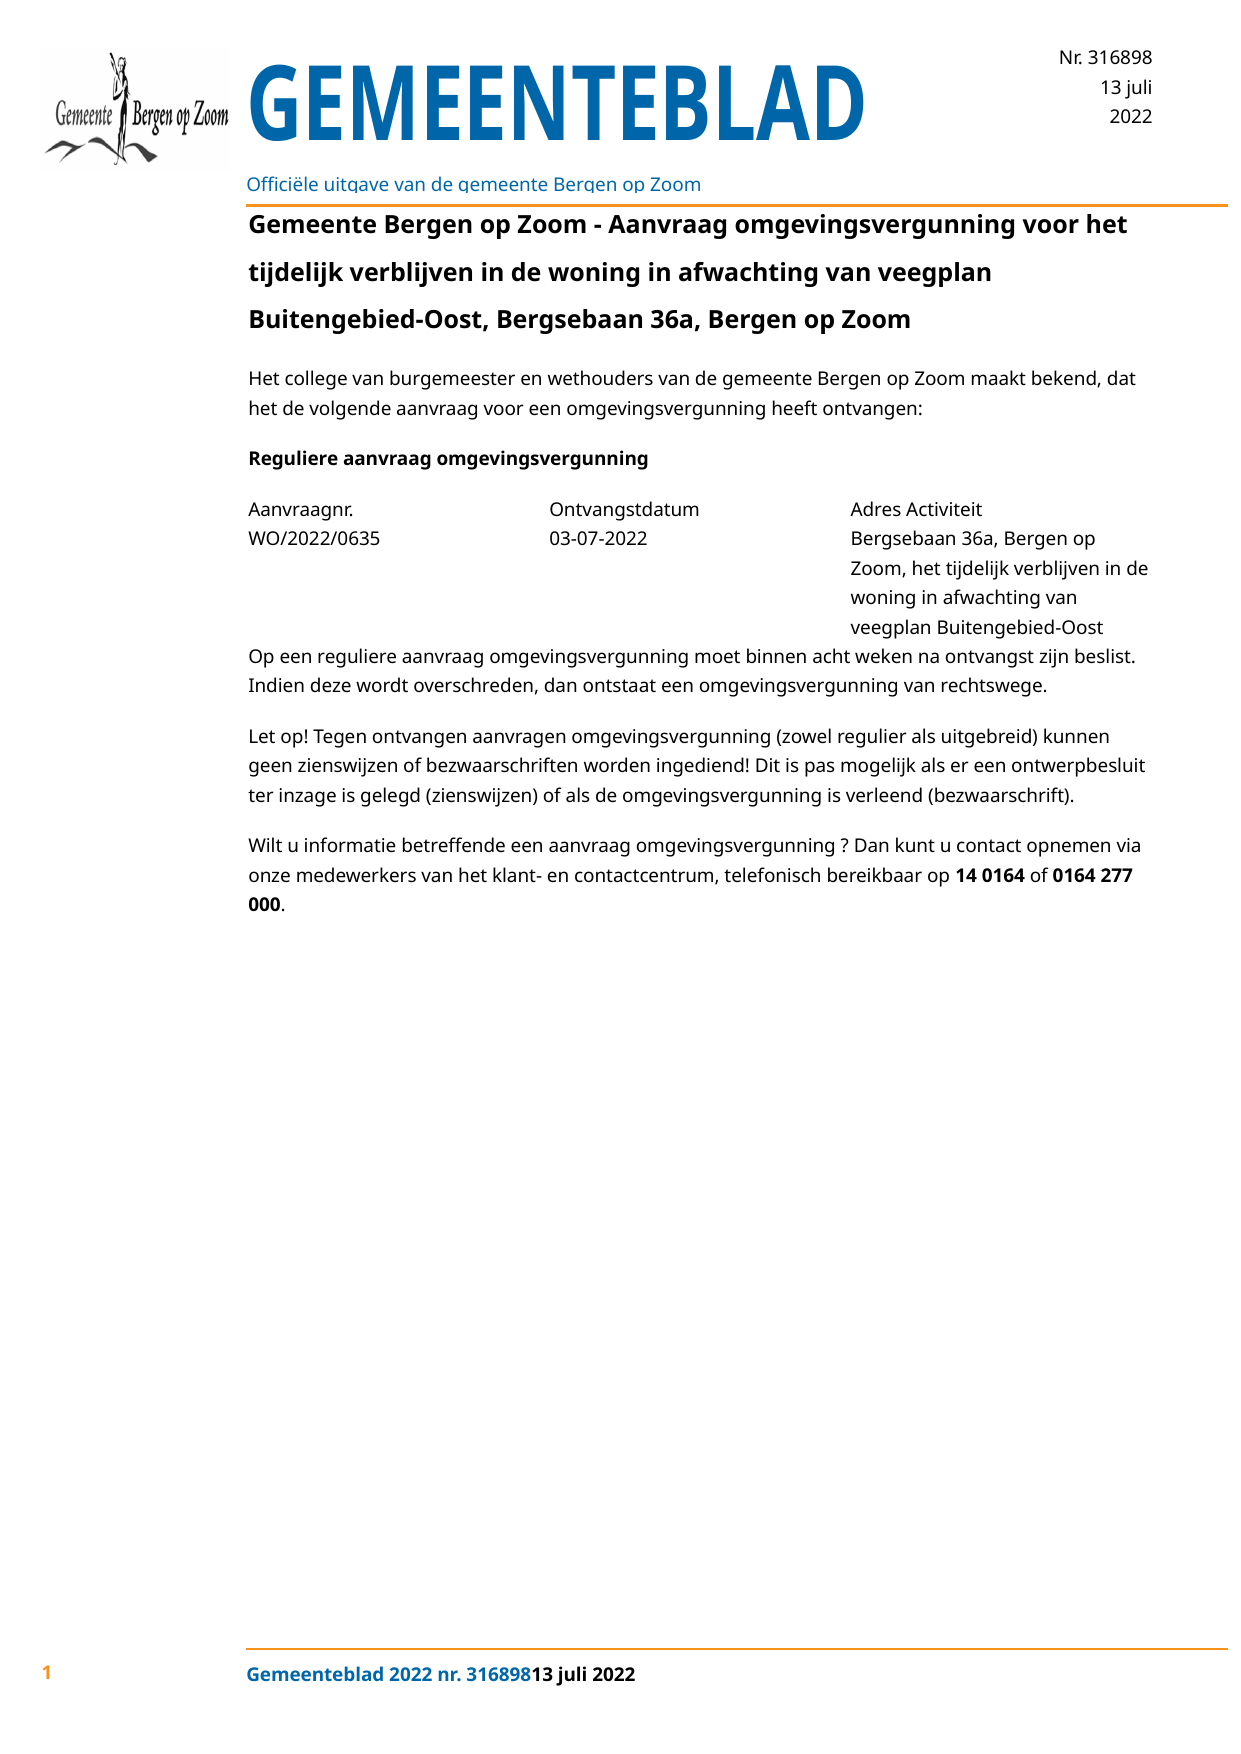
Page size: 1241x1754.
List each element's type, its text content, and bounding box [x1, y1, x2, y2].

text Let op! Tegen ontvangen aanvragen omgevingsvergunning (zowel regulier als uitgebreid) kunnen geen zienswijzen of bezwaarschriften worden ingediend! Dit is pas mogelijk als er een ontwerpbesluit ter inzage is gelegd (zienswijzen) of als de omgevingsvergunning is verleend (bezwaarschrift). [248, 723, 1152, 808]
text Wilt u informatie betreffende een aanvraag omgevingsvergunning ? Dan kunt u contact opnemen via onze medewerkers van het klant- en contactcentrum, telefonisch bereikbaar op 14 0164 of 0164 277 000. [248, 832, 1152, 917]
table_header Adres Activiteit [850, 496, 1152, 522]
table_header 03-07-2022 [549, 525, 850, 639]
text Reguliere aanvraag omgevingsvergunning [248, 446, 1152, 471]
text Op een reguliere aanvraag omgevingsvergunning moet binnen acht weken na ontvangst zijn beslist. Indien deze wordt overschreden, dan ontstaat een omgevingsvergunning van rechtswege. [248, 643, 1152, 698]
picture [41, 47, 231, 172]
text Gemeente Bergen op Zoom - Aanvraag omgevingsvergunning voor het tijdelijk verblijven in de woning in afwachting van veegplan Buitengebied-Oost, Bergsebaan 36a, Bergen op Zoom [248, 207, 1152, 336]
text Het college van burgemeester en wethouders van de gemeente Bergen op Zoom maakt bekend, dat het de volgende aanvraag voor een omgevingsvergunning heeft ontvangen: [248, 366, 1152, 421]
table_header Ontvangstdatum [549, 496, 850, 522]
table_header Aanvraagnr. [248, 496, 549, 522]
table_header WO/2022/0635 [248, 525, 549, 639]
table_header Bergsebaan 36a, Bergen op Zoom, het tijdelijk verblijven in de woning in afwachting van veegplan Buitengebied-Oost [850, 525, 1152, 639]
